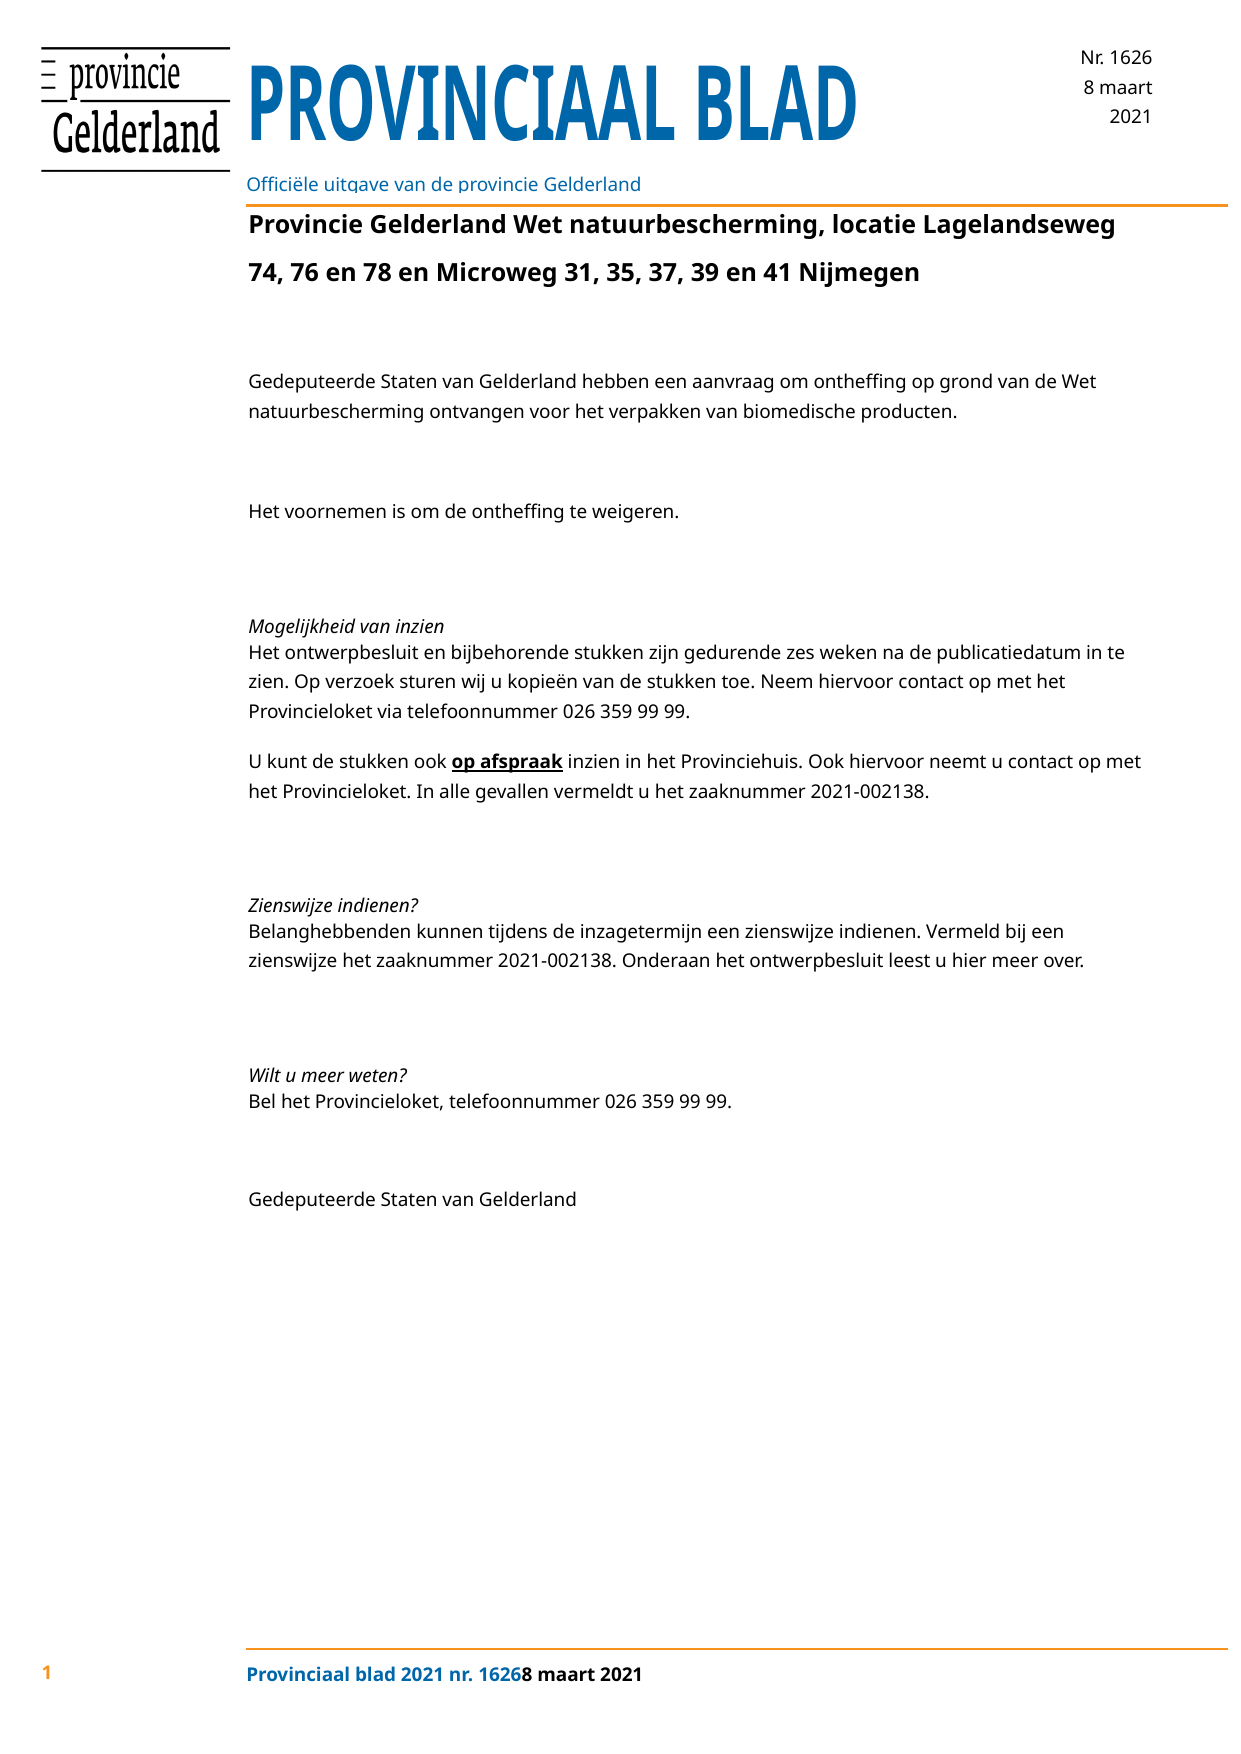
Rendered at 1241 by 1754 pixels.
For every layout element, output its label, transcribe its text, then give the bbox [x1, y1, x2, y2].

text Mogelijkheid van inzien [248, 613, 1152, 639]
text Gedeputeerde Staten van Gelderland [248, 1186, 1152, 1212]
text Belanghebbenden kunnen tijdens de inzagetermijn een zienswijze indienen. Vermeld bij een zienswijze het zaaknummer 2021-002138. Onderaan het ontwerpbesluit leest u hier meer over. [248, 918, 1152, 973]
text Het ontwerpbesluit en bijbehorende stukken zijn gedurende zes weken na de publicatiedatum in te zien. Op verzoek sturen wij u kopieën van de stukken toe. Neem hiervoor contact op met het Provincieloket via telefoonnummer 026 359 99 99. [248, 639, 1152, 724]
picture [41, 47, 231, 172]
text Bel het Provincieloket, telefoonnummer 026 359 99 99. [248, 1088, 1152, 1113]
text Provincie Gelderland Wet natuurbescherming, locatie Lagelandseweg 74, 76 en 78 en Microweg 31, 35, 37, 39 en 41 Nijmegen [248, 207, 1152, 288]
text Zienswijze indienen? [248, 892, 1152, 918]
text Wilt u meer weten? [248, 1062, 1152, 1088]
text U kunt de stukken ook op afspraak inzien in het Provinciehuis. Ook hiervoor neemt u contact op met het Provincieloket. In alle gevallen vermeldt u het zaaknummer 2021-002138. [248, 748, 1152, 804]
text Het voornemen is om de ontheffing te weigeren. [248, 499, 1152, 524]
text Gedeputeerde Staten van Gelderland hebben een aanvraag om ontheffing op grond van de Wet natuurbescherming ontvangen voor het verpakken van biomedische producten. [248, 368, 1152, 424]
